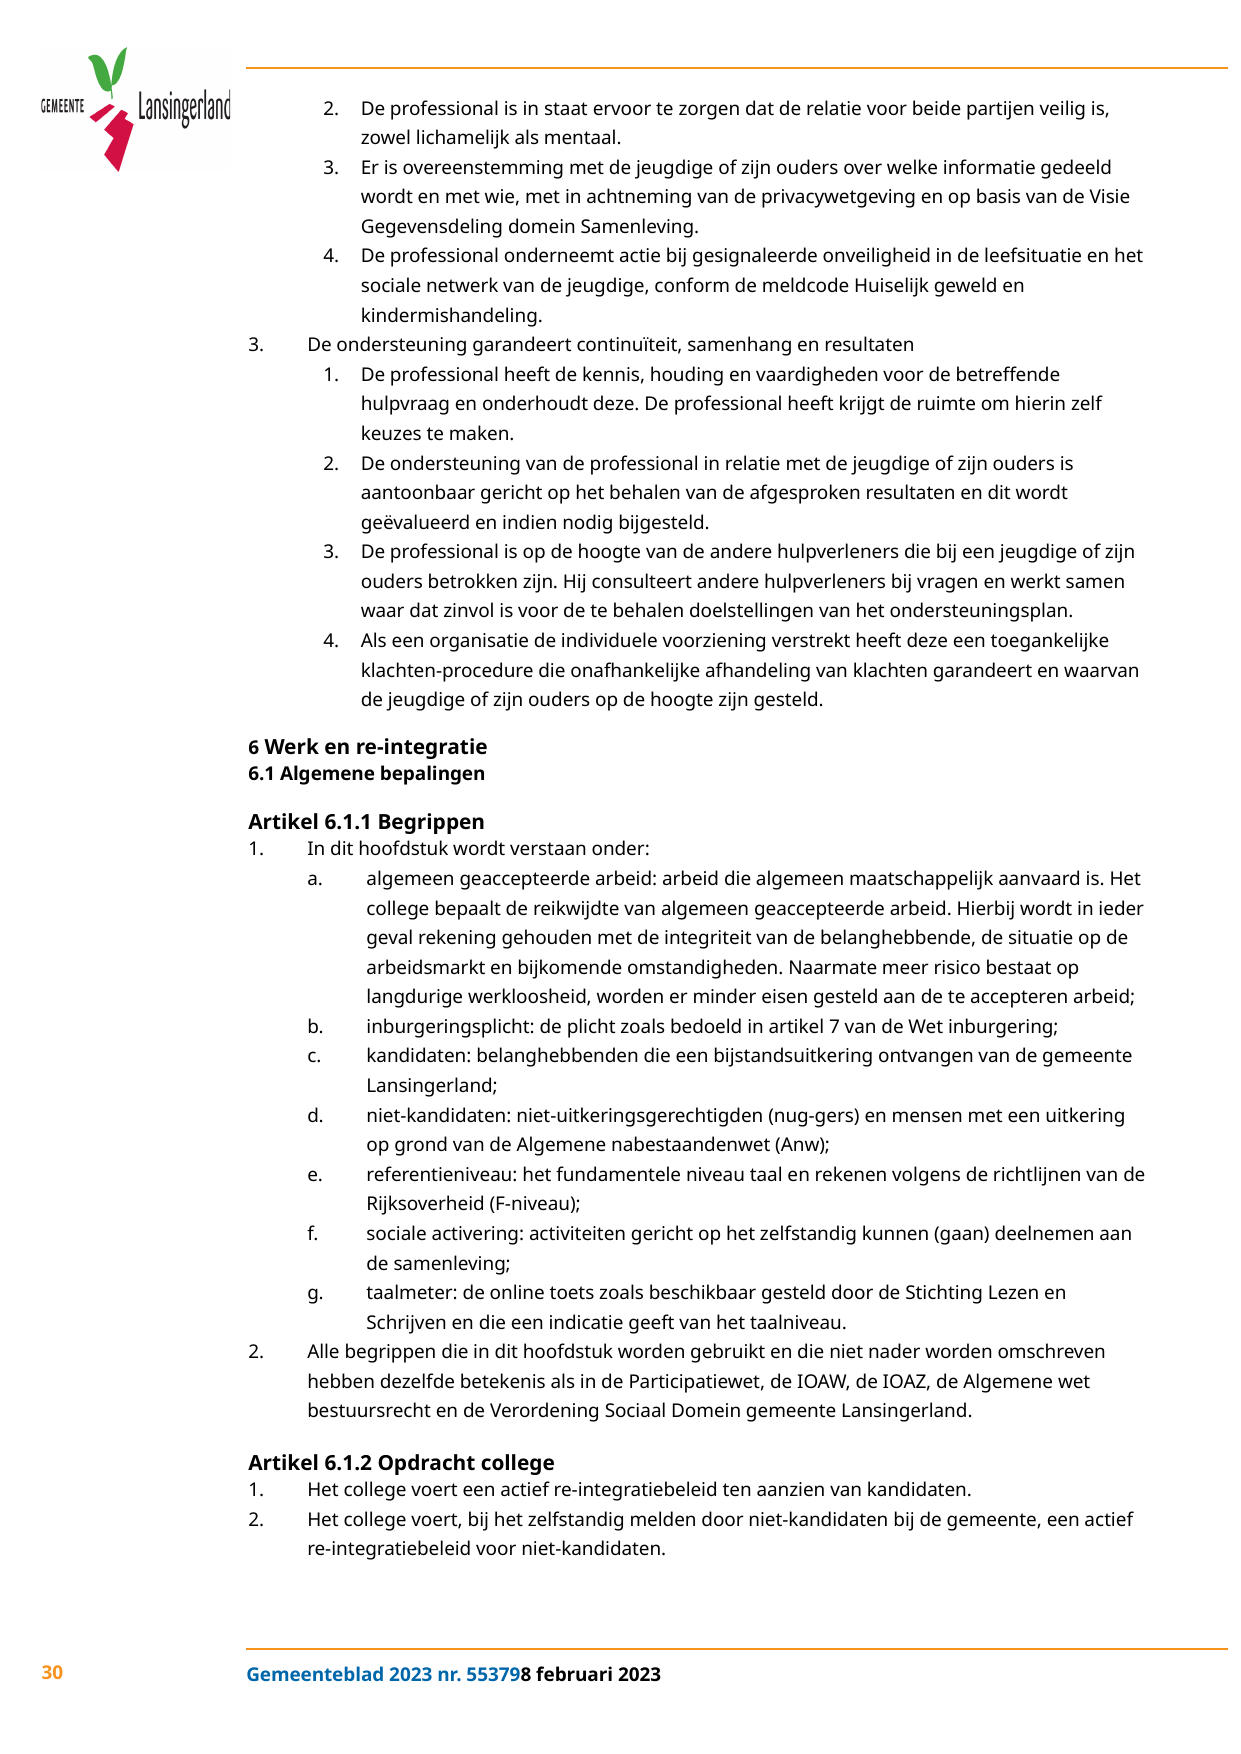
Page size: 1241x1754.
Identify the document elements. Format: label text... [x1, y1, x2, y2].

list inburgeringsplicht: de plicht zoals bedoeld in artikel 7 van de Wet inburgering; [307, 1013, 1152, 1039]
list Het college voert een actief re-integratiebeleid ten aanzien van kandidaten. [248, 1476, 1152, 1502]
list De professional onderneemt actie bij gesignaleerde onveiligheid in de leefsituatie en het sociale netwerk van de jeugdige, conform de meldcode Huiselijk geweld en kindermishandeling. [323, 243, 1152, 328]
list niet-kandidaten: niet-uitkeringsgerechtigden (nug-gers) en mensen met een uitkering op grond van de Algemene nabestaandenwet (Anw); [307, 1102, 1152, 1157]
list Alle begrippen die in dit hoofdstuk worden gebruikt en die niet nader worden omschreven hebben dezelfde betekenis als in de Participatiewet, de IOAW, de IOAZ, de Algemene wet bestuursrecht en de Verordening Sociaal Domein gemeente Lansingerland. [248, 1338, 1152, 1423]
list taalmeter: de online toets zoals beschikbaar gesteld door de Stichting Lezen en Schrijven en die een indicatie geeft van het taalniveau. [307, 1279, 1152, 1334]
text Artikel 6.1.2 Opdracht college [248, 1448, 1152, 1476]
list referentieniveau: het fundamentele niveau taal en rekenen volgens de richtlijnen van de Rijksoverheid (F-niveau); [307, 1161, 1152, 1216]
list Er is overeenstemming met de jeugdige of zijn ouders over welke informatie gedeeld wordt en met wie, met in achtneming van de privacywetgeving en op basis van de Visie Gegevensdeling domein Samenleving. [323, 154, 1152, 239]
list De ondersteuning van de professional in relatie met de jeugdige of zijn ouders is aantoonbaar gericht op het behalen van de afgesproken resultaten en dit wordt geëvalueerd en indien nodig bijgesteld. [323, 450, 1152, 535]
list algemeen geaccepteerde arbeid: arbeid die algemeen maatschappelijk aanvaard is. Het college bepaalt de reikwijdte van algemeen geaccepteerde arbeid. Hierbij wordt in ieder geval rekening gehouden met de integriteit van de belanghebbende, de situatie op de arbeidsmarkt en bijkomende omstandigheden. Naarmate meer risico bestaat op langdurige werkloosheid, worden er minder eisen gesteld aan de te accepteren arbeid; [307, 865, 1152, 1009]
text 6 Werk en re-integratie [248, 732, 1152, 761]
list sociale activering: activiteiten gericht op het zelfstandig kunnen (gaan) deelnemen aan de samenleving; [307, 1220, 1152, 1275]
list De professional is in staat ervoor te zorgen dat de relatie voor beide partijen veilig is, zowel lichamelijk als mentaal. [323, 95, 1152, 150]
list Het college voert, bij het zelfstandig melden door niet-kandidaten bij de gemeente, een actief re-integratiebeleid voor niet-kandidaten. [248, 1506, 1152, 1561]
list De professional heeft de kennis, houding en vaardigheden voor de betreffende hulpvraag en onderhoudt deze. De professional heeft krijgt de ruimte om hierin zelf keuzes te maken. [323, 361, 1152, 446]
picture [41, 47, 231, 172]
text Artikel 6.1.1 Begrippen [248, 807, 1152, 836]
list Als een organisatie de individuele voorziening verstrekt heeft deze een toegankelijke klachten-procedure die onafhankelijke afhandeling van klachten garandeert en waarvan de jeugdige of zijn ouders op de hoogte zijn gesteld. [323, 627, 1152, 712]
list In dit hoofdstuk wordt verstaan onder: [248, 836, 1152, 861]
text 6.1 Algemene bepalingen [248, 761, 1152, 786]
list De ondersteuning garandeert continuïteit, samenhang en resultaten [248, 331, 1152, 357]
list De professional is op de hoogte van de andere hulpverleners die bij een jeugdige of zijn ouders betrokken zijn. Hij consulteert andere hulpverleners bij vragen en werkt samen waar dat zinvol is voor de te behalen doelstellingen van het ondersteuningsplan. [323, 538, 1152, 623]
list kandidaten: belanghebbenden die een bijstandsuitkering ontvangen van de gemeente Lansingerland; [307, 1043, 1152, 1098]
